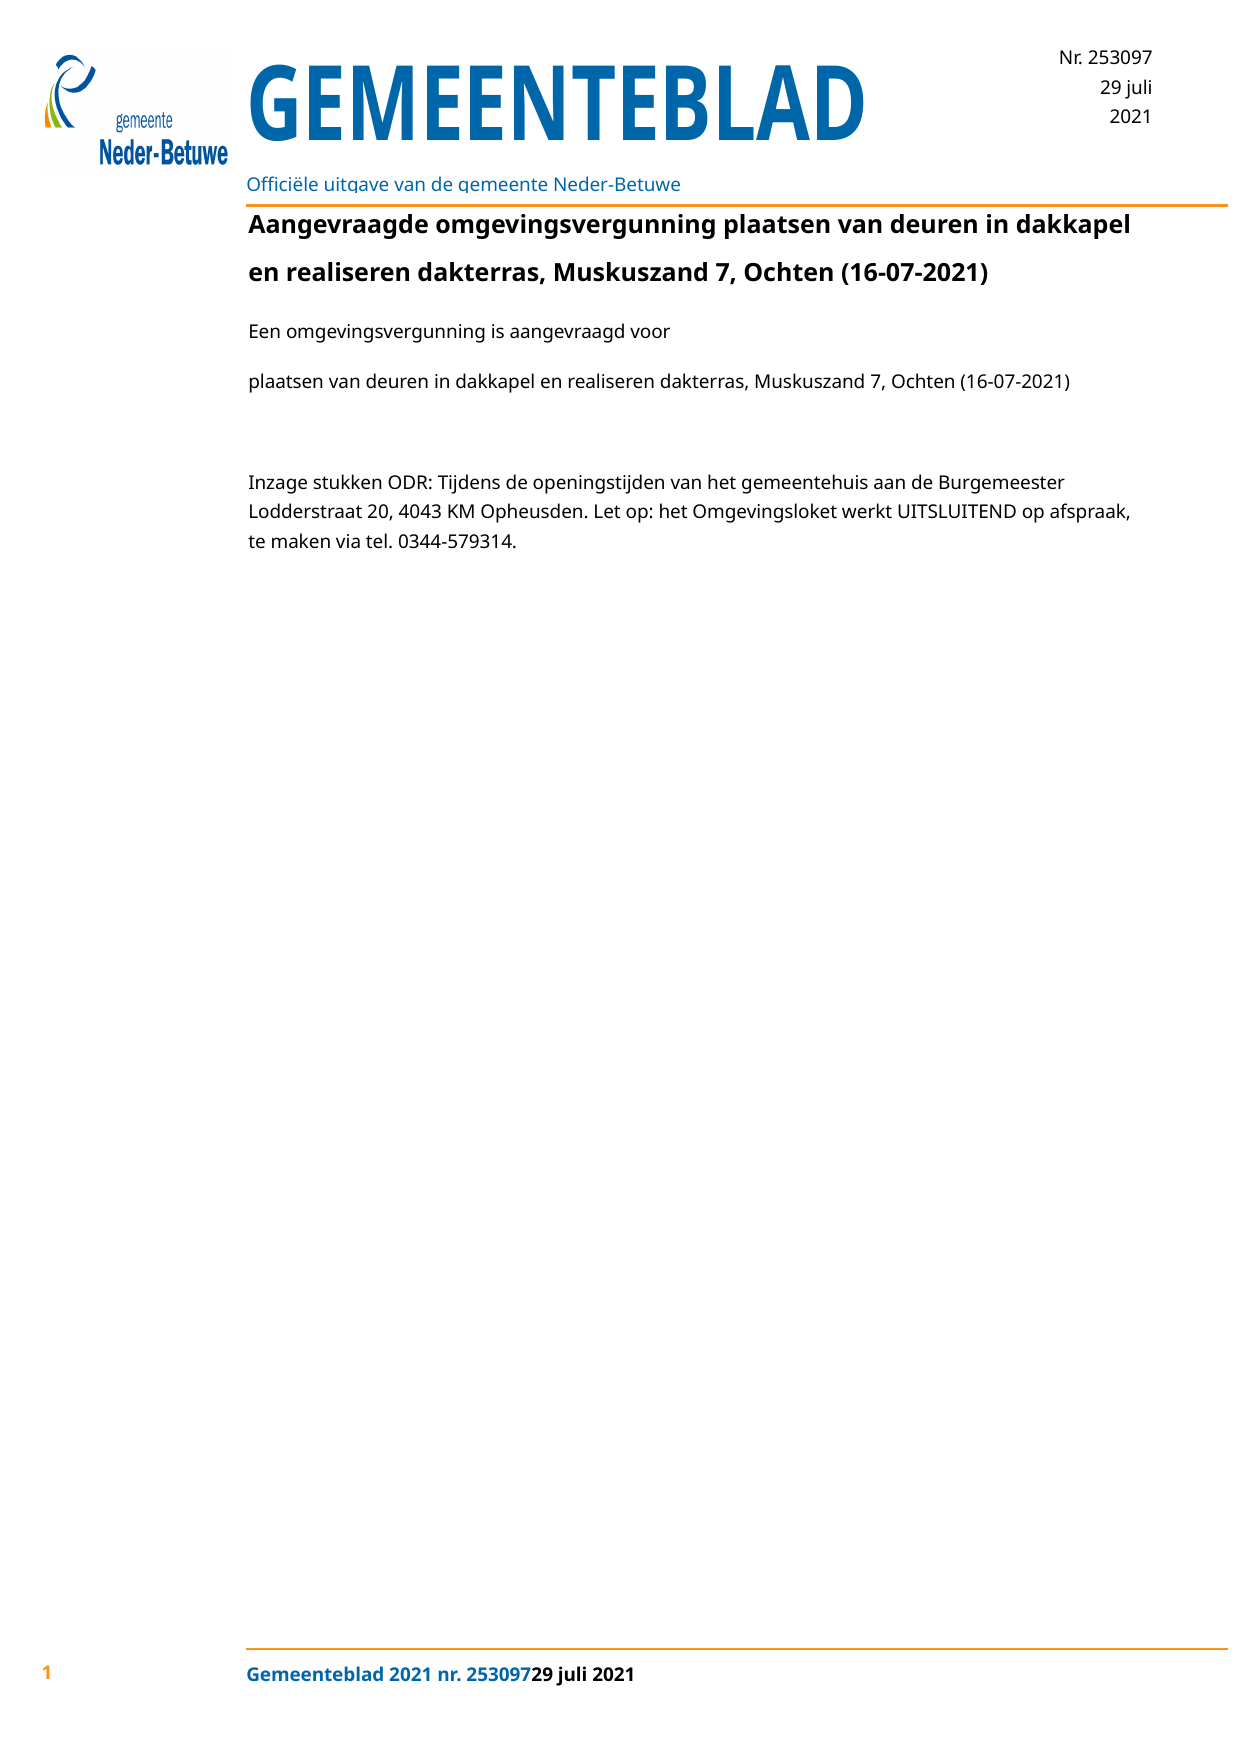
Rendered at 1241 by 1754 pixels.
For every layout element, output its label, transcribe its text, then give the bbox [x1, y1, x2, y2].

text plaatsen van deuren in dakkapel en realiseren dakterras, Muskuszand 7, Ochten (16-07-2021) [248, 368, 1152, 394]
text Een omgevingsvergunning is aangevraagd voor [248, 318, 1152, 344]
picture [41, 47, 231, 172]
text Aangevraagde omgevingsvergunning plaatsen van deuren in dakkapel en realiseren dakterras, Muskuszand 7, Ochten (16-07-2021) [248, 207, 1152, 288]
text Inzage stukken ODR: Tijdens de openingstijden van het gemeentehuis aan de Burgemeester Lodderstraat 20, 4043 KM Opheusden. Let op: het Omgevingsloket werkt UITSLUITEND op afspraak, te maken via tel. 0344-579314. [248, 469, 1152, 554]
